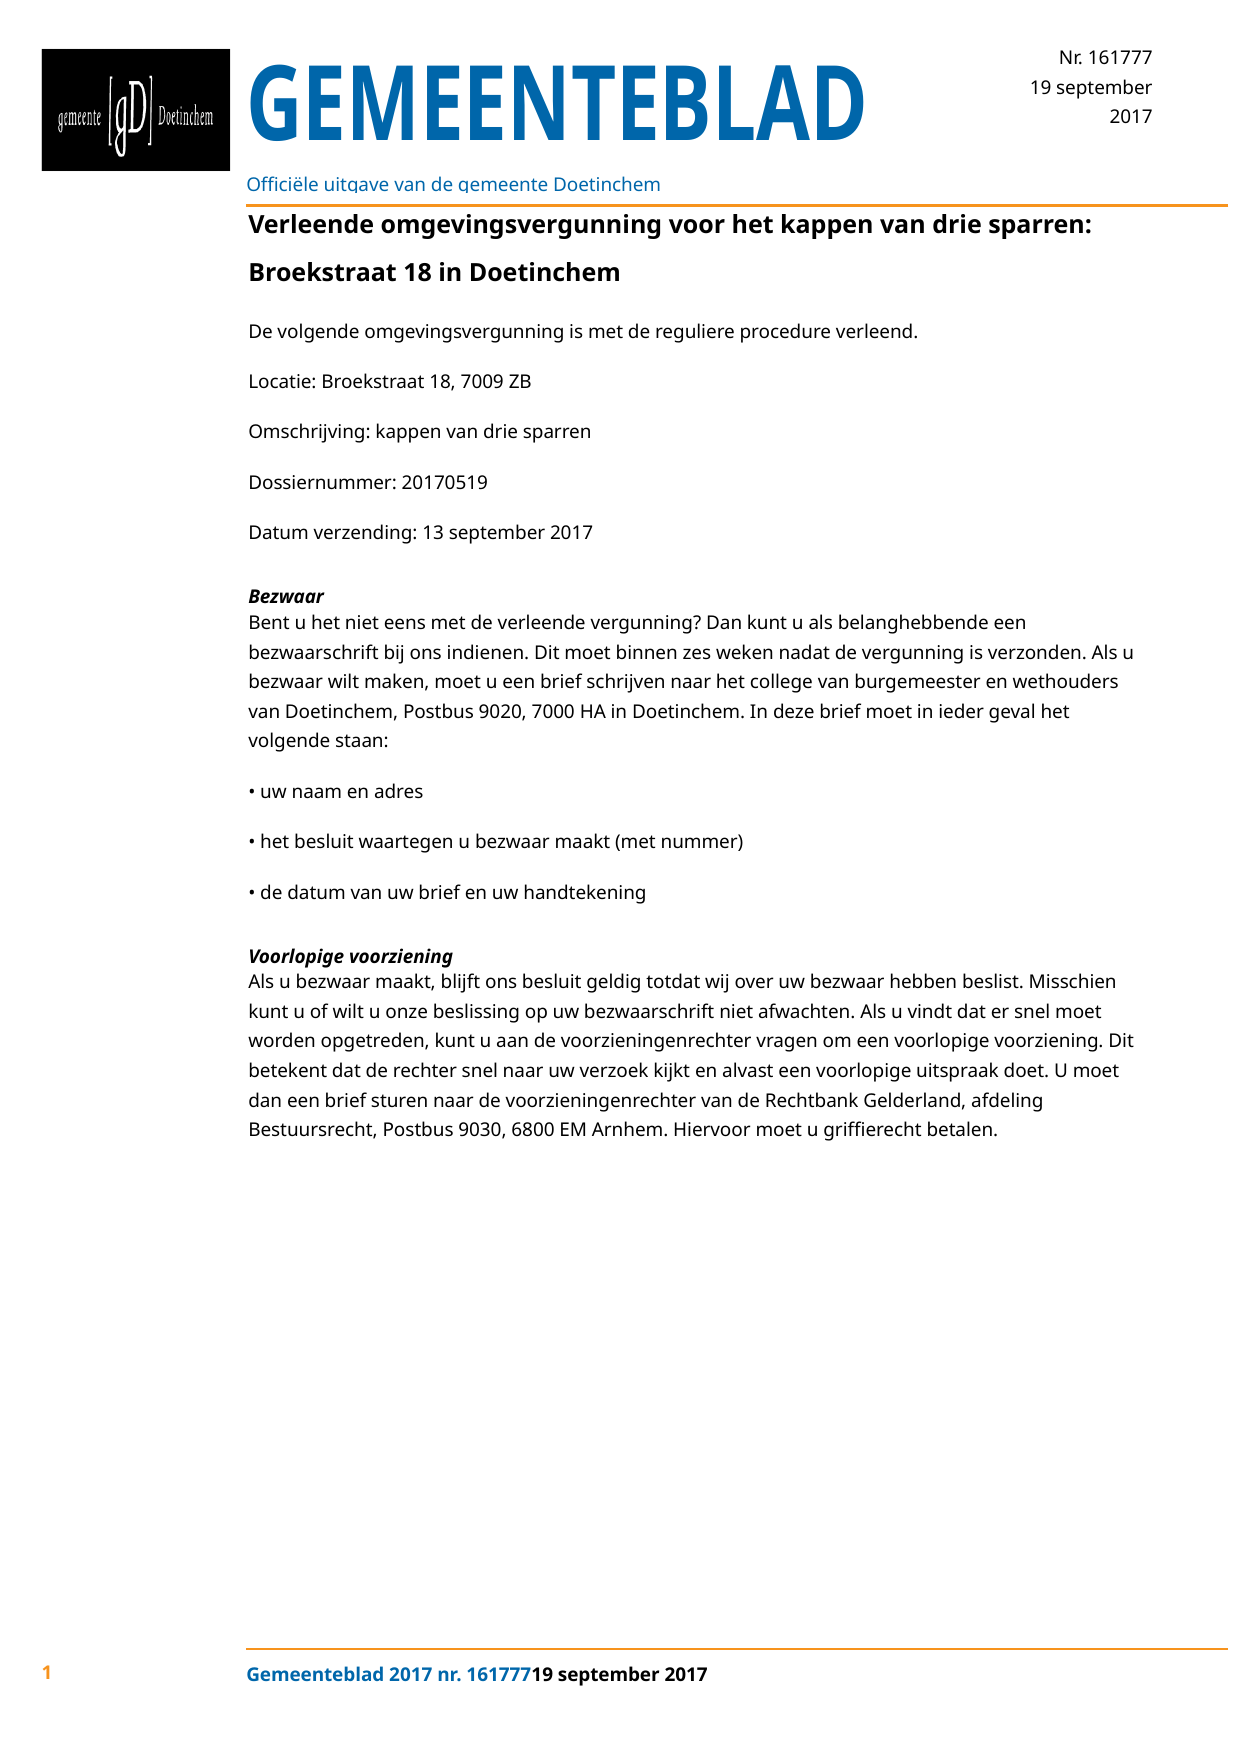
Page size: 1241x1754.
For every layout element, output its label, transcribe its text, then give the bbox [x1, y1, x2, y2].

text • het besluit waartegen u bezwaar maakt (met nummer) [248, 828, 1152, 854]
text • uw naam en adres [248, 778, 1152, 804]
text Voorlopige voorziening [248, 943, 1152, 968]
text Verleende omgevingsvergunning voor het kappen van drie sparren: Broekstraat 18 in Doetinchem [248, 207, 1152, 288]
text Bent u het niet eens met de verleende vergunning? Dan kunt u als belanghebbende een bezwaarschrift bij ons indienen. Dit moet binnen zes weken nadat de vergunning is verzonden. Als u bezwaar wilt maken, moet u een brief schrijven naar het college van burgemeester en wethouders van Doetinchem, Postbus 9020, 7000 HA in Doetinchem. In deze brief moet in ieder geval het volgende staan: [248, 609, 1152, 753]
text De volgende omgevingsvergunning is met de reguliere procedure verleend. [248, 318, 1152, 344]
text Bezwaar [248, 583, 1152, 609]
text Dossiernummer: 20170519 [248, 469, 1152, 495]
text Omschrijving: kappen van drie sparren [248, 419, 1152, 444]
text Datum verzending: 13 september 2017 [248, 519, 1152, 545]
text Als u bezwaar maakt, blijft ons besluit geldig totdat wij over uw bezwaar hebben beslist. Misschien kunt u of wilt u onze beslissing op uw bezwaarschrift niet afwachten. Als u vindt dat er snel moet worden opgetreden, kunt u aan de voorzieningenrechter vragen om een voorlopige voorziening. Dit betekent dat de rechter snel naar uw verzoek kijkt en alvast een voorlopige uitspraak doet. U moet dan een brief sturen naar de voorzieningenrechter van de Rechtbank Gelderland, afdeling Bestuursrecht, Postbus 9030, 6800 EM Arnhem. Hiervoor moet u griffierecht betalen. [248, 968, 1152, 1142]
text • de datum van uw brief en uw handtekening [248, 879, 1152, 904]
picture [41, 47, 231, 172]
text Locatie: Broekstraat 18, 7009 ZB [248, 368, 1152, 394]
